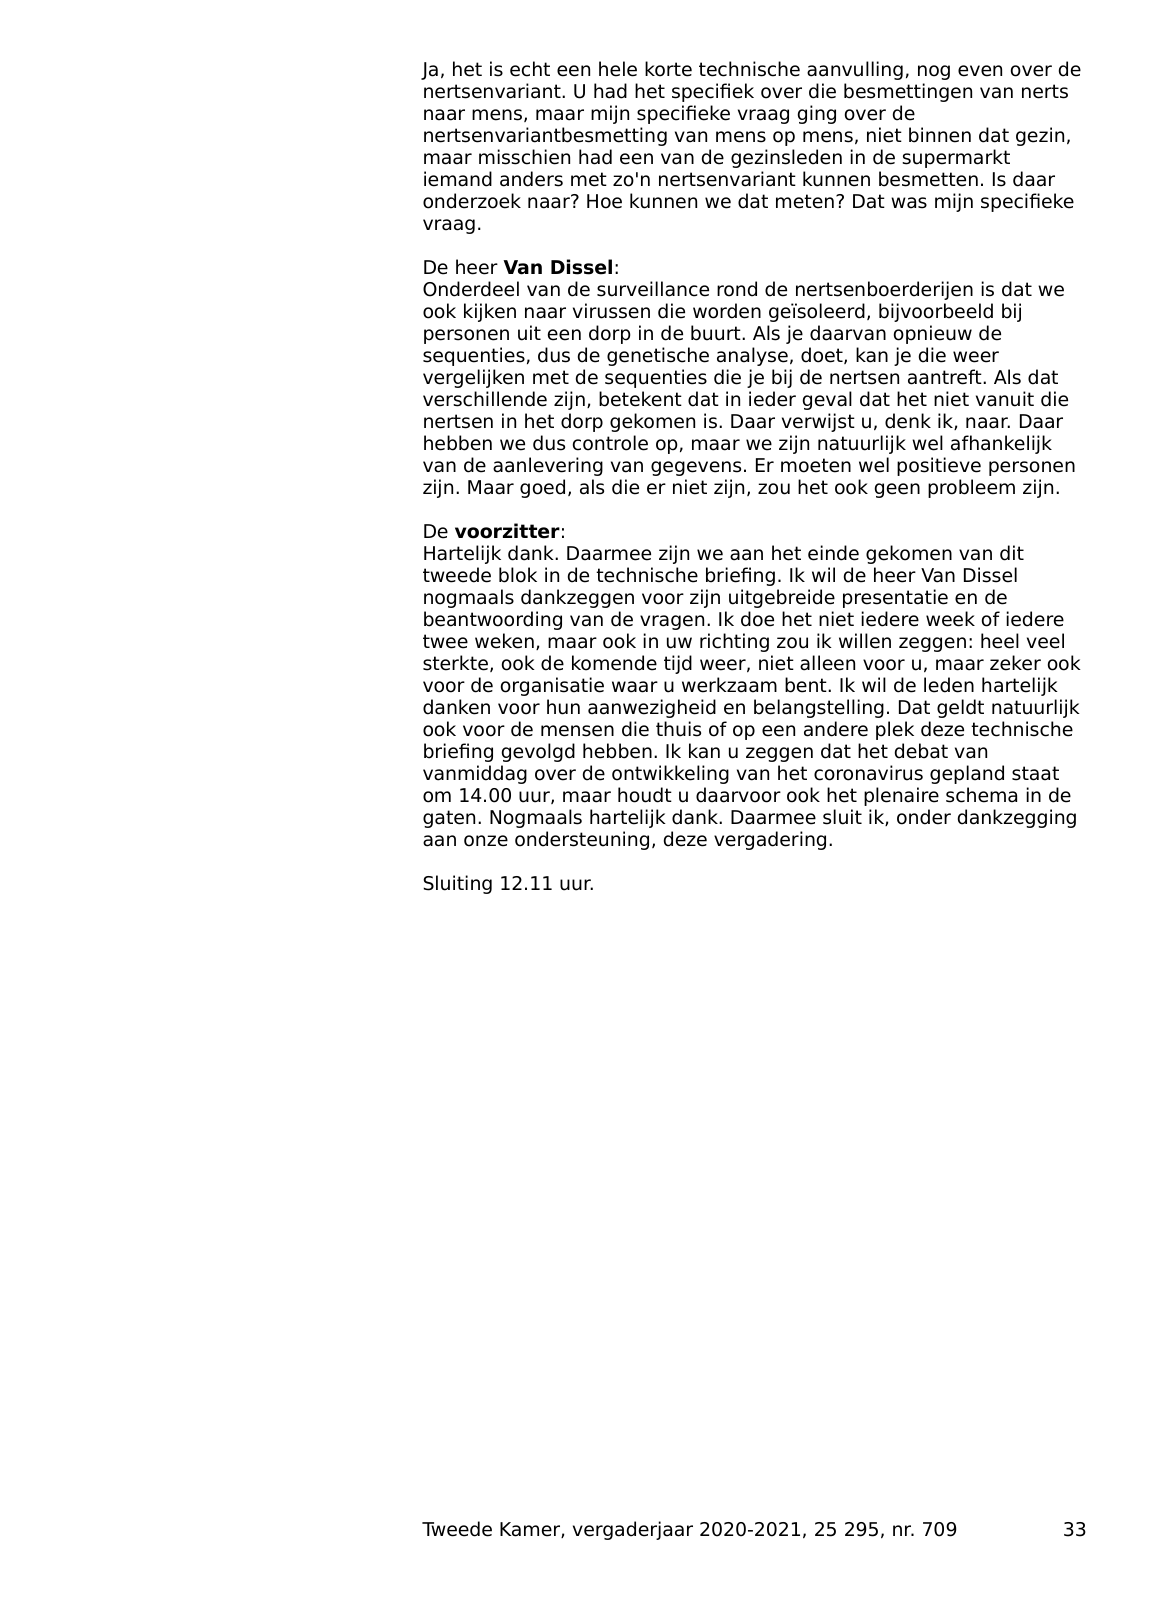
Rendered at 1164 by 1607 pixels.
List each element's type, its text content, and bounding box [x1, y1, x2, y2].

text Ja, het is echt een hele korte technische aanvulling, nog even over de nertsenvariant. U had het specifiek over die besmettingen van nerts naar mens, maar mijn specifieke vraag ging over de nertsenvariantbesmetting van mens op mens, niet binnen dat gezin, maar misschien had een van de gezinsleden in de supermarkt iemand anders met zo'n nertsenvariant kunnen besmetten. Is daar onderzoek naar? Hoe kunnen we dat meten? Dat was mijn specifieke vraag. [422, 59, 1087, 235]
text Sluiting 12.11 uur. [422, 873, 1087, 895]
text Onderdeel van de surveillance rond de nertsenboerderijen is dat we ook kijken naar virussen die worden geïsoleerd, bijvoorbeeld bij personen uit een dorp in de buurt. Als je daarvan opnieuw de sequenties, dus de genetische analyse, doet, kan je die weer vergelijken met de sequenties die je bij de nertsen aantreft. Als dat verschillende zijn, betekent dat in ieder geval dat het niet vanuit die nertsen in het dorp gekomen is. Daar verwijst u, denk ik, naar. Daar hebben we dus controle op, maar we zijn natuurlijk wel afhankelijk van de aanlevering van gegevens. Er moeten wel positieve personen zijn. Maar goed, als die er niet zijn, zou het ook geen probleem zijn. [422, 279, 1087, 499]
text De voorzitter: [422, 521, 1087, 543]
text De heer Van Dissel: [422, 257, 1087, 279]
text Hartelijk dank. Daarmee zijn we aan het einde gekomen van dit tweede blok in de technische briefing. Ik wil de heer Van Dissel nogmaals dankzeggen voor zijn uitgebreide presentatie en de beantwoording van de vragen. Ik doe het niet iedere week of iedere twee weken, maar ook in uw richting zou ik willen zeggen: heel veel sterkte, ook de komende tijd weer, niet alleen voor u, maar zeker ook voor de organisatie waar u werkzaam bent. Ik wil de leden hartelijk danken voor hun aanwezigheid en belangstelling. Dat geldt natuurlijk ook voor de mensen die thuis of op een andere plek deze technische briefing gevolgd hebben. Ik kan u zeggen dat het debat van vanmiddag over de ontwikkeling van het coronavirus gepland staat om 14.00 uur, maar houdt u daarvoor ook het plenaire schema in de gaten. Nogmaals hartelijk dank. Daarmee sluit ik, onder dankzegging aan onze ondersteuning, deze vergadering. [422, 543, 1087, 851]
